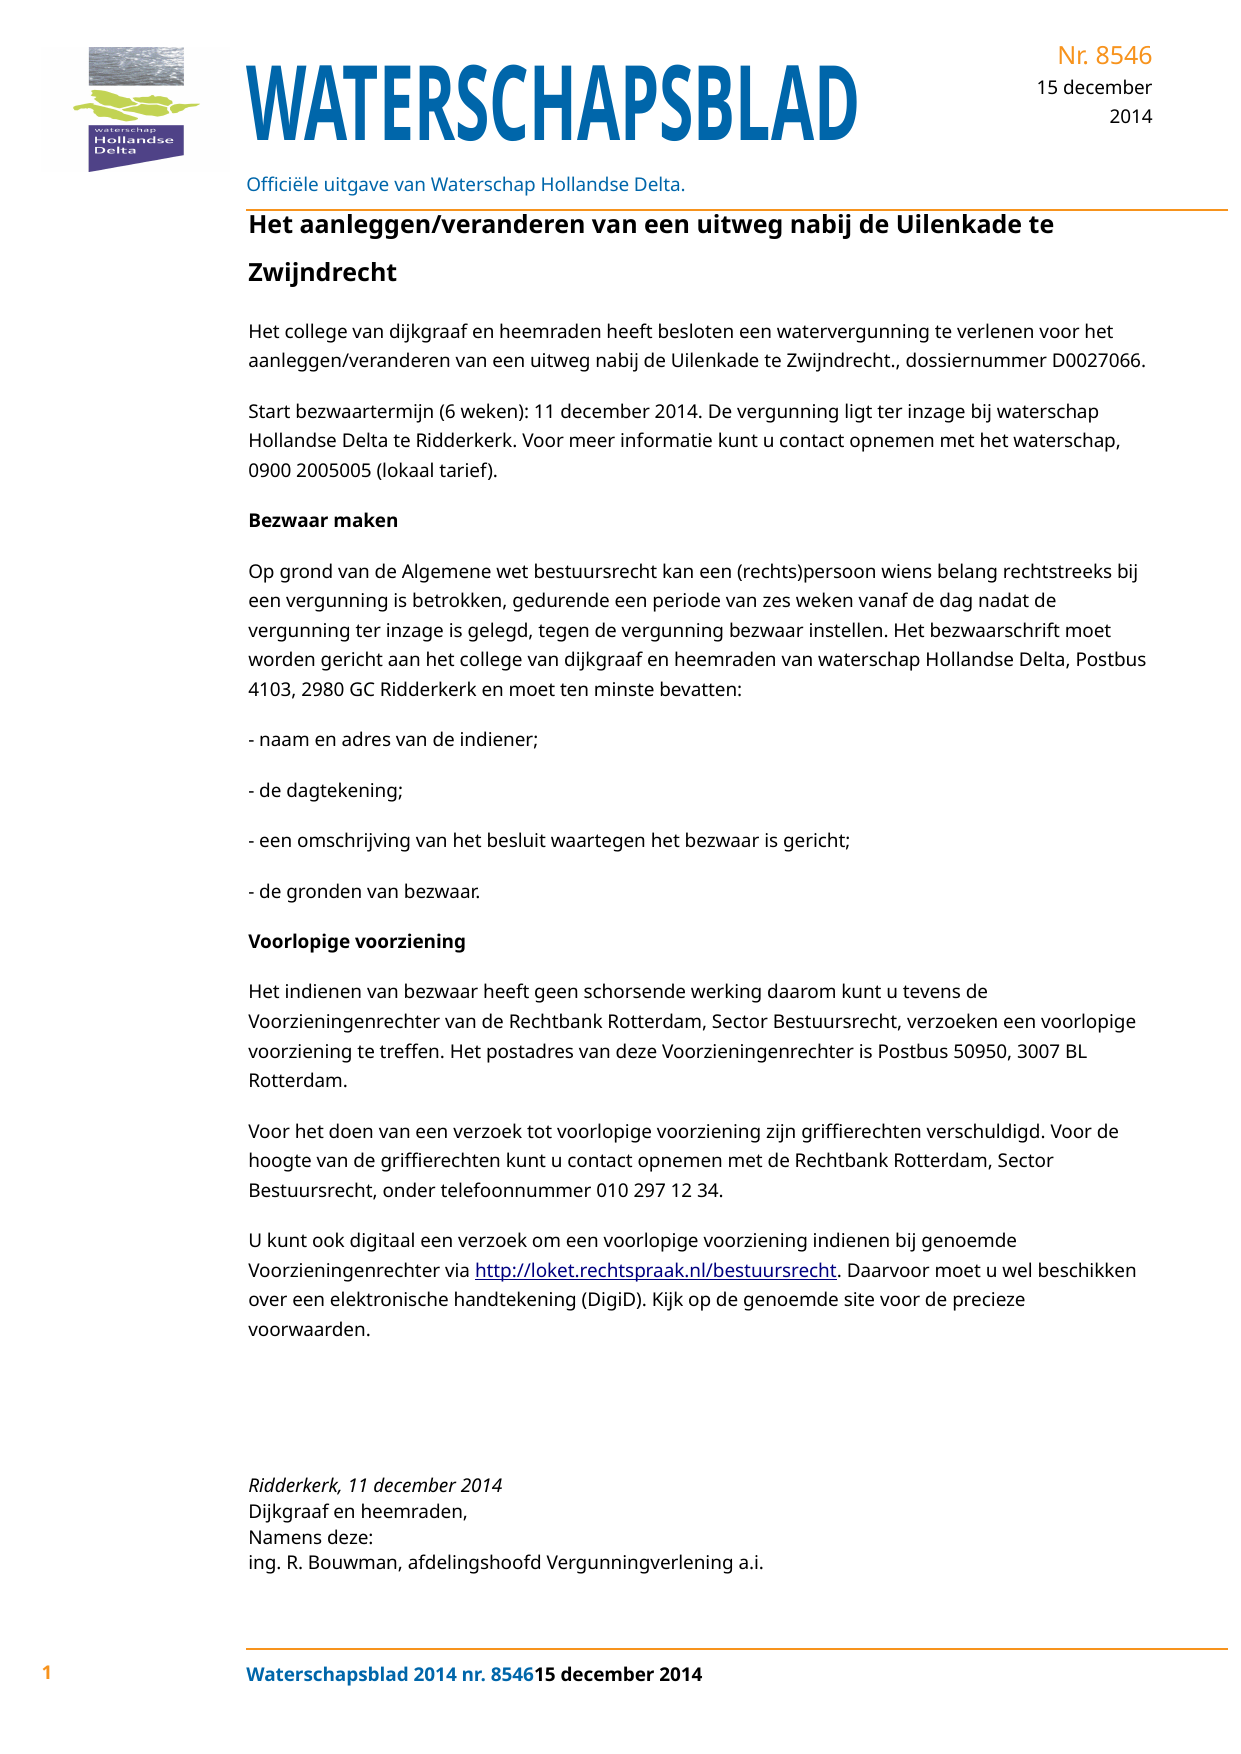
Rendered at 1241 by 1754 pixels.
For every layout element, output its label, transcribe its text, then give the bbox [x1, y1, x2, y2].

text - de gronden van bezwaar. [248, 878, 1152, 904]
text - een omschrijving van het besluit waartegen het bezwaar is gericht; [248, 827, 1152, 853]
picture [41, 47, 231, 172]
text - naam en adres van de indiener; [248, 727, 1152, 752]
text Het indienen van bezwaar heeft geen schorsende werking daarom kunt u tevens de Voorzieningenrechter van de Rechtbank Rotterdam, Sector Bestuursrecht, verzoeken een voorlopige voorziening te treffen. Het postadres van deze Voorzieningenrechter is Postbus 50950, 3007 BL Rotterdam. [248, 979, 1152, 1093]
text Namens deze: [248, 1524, 1152, 1549]
text U kunt ook digitaal een verzoek om een voorlopige voorziening indienen bij genoemde Voorzieningenrechter via http://loket.rechtspraak.nl/bestuursrecht. Daarvoor moet u wel beschikken over een elektronische handtekening (DigiD). Kijk op de genoemde site voor de precieze voorwaarden. [248, 1227, 1152, 1342]
text Bezwaar maken [248, 507, 1152, 533]
text - de dagtekening; [248, 777, 1152, 803]
text Ridderkerk, 11 december 2014 [248, 1472, 1152, 1498]
text Voorlopige voorziening [248, 928, 1152, 954]
text Het aanleggen/veranderen van een uitweg nabij de Uilenkade te Zwijndrecht [248, 211, 1152, 288]
text Voor het doen van een verzoek tot voorlopige voorziening zijn griffierechten verschuldigd. Voor de hoogte van de griffierechten kunt u contact opnemen met de Rechtbank Rotterdam, Sector Bestuursrecht, onder telefoonnummer 010 297 12 34. [248, 1118, 1152, 1203]
text Het college van dijkgraaf en heemraden heeft besloten een watervergunning te verlenen voor het aanleggen/veranderen van een uitweg nabij de Uilenkade te Zwijndrecht., dossiernummer D0027066. [248, 318, 1152, 373]
text Start bezwaartermijn (6 weken): 11 december 2014. De vergunning ligt ter inzage bij waterschap Hollandse Delta te Ridderkerk. Voor meer informatie kunt u contact opnemen met het waterschap, 0900 2005005 (lokaal tarief). [248, 398, 1152, 483]
text ing. R. Bouwman, afdelingshoofd Vergunningverlening a.i. [248, 1549, 1152, 1575]
text Op grond van de Algemene wet bestuursrecht kan een (rechts)persoon wiens belang rechtstreeks bij een vergunning is betrokken, gedurende een periode van zes weken vanaf de dag nadat de vergunning ter inzage is gelegd, tegen de vergunning bezwaar instellen. Het bezwaarschrift moet worden gericht aan het college van dijkgraaf en heemraden van waterschap Hollandse Delta, Postbus 4103, 2980 GC Ridderkerk en moet ten minste bevatten: [248, 558, 1152, 702]
text Dijkgraaf en heemraden, [248, 1498, 1152, 1524]
